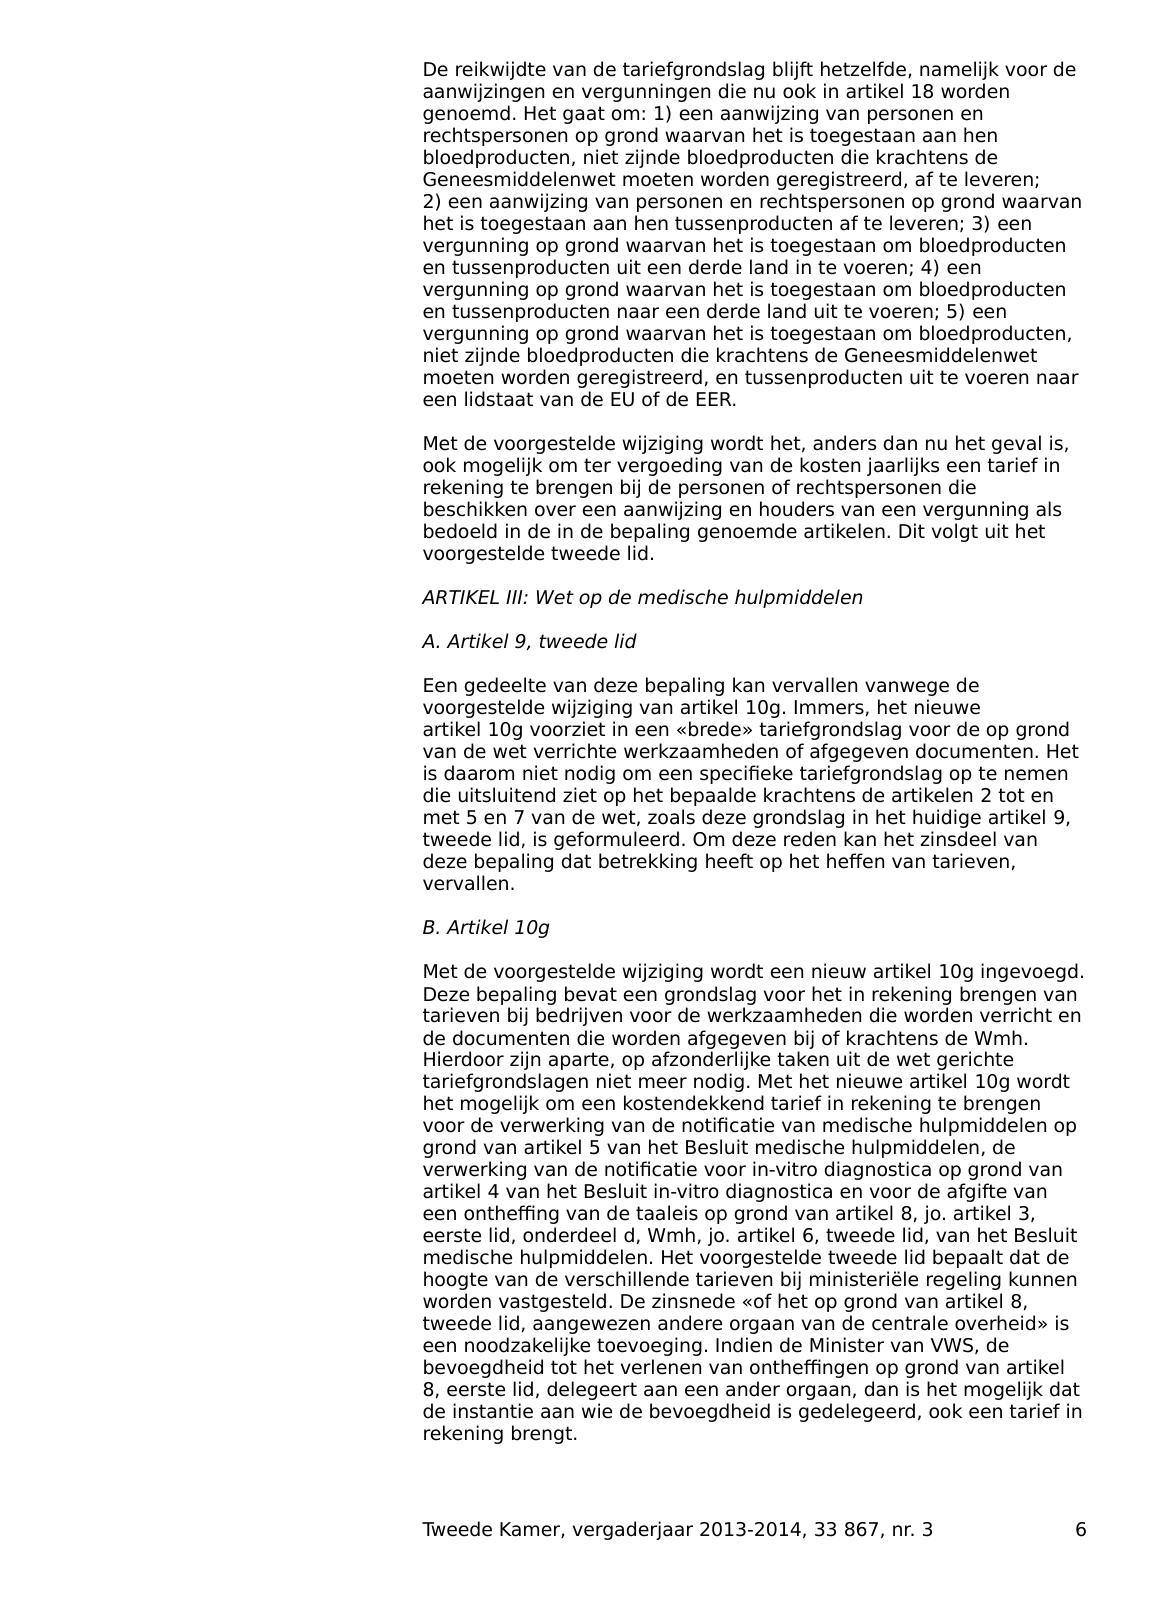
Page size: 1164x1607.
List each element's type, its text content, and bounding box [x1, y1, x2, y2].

text Met de voorgestelde wijziging wordt een nieuw artikel 10g ingevoegd. Deze bepaling bevat een grondslag voor het in rekening brengen van tarieven bij bedrijven voor de werkzaamheden die worden verricht en de documenten die worden afgegeven bij of krachtens de Wmh. Hierdoor zijn aparte, op afzonderlijke taken uit de wet gerichte tariefgrondslagen niet meer nodig. Met het nieuwe artikel 10g wordt het mogelijk om een kostendekkend tarief in rekening te brengen voor de verwerking van de notificatie van medische hulpmiddelen op grond van artikel 5 van het Besluit medische hulpmiddelen, de verwerking van de notificatie voor in-vitro diagnostica op grond van artikel 4 van het Besluit in-vitro diagnostica en voor de afgifte van een ontheffing van de taaleis op grond van artikel 8, jo. artikel 3, eerste lid, onderdeel d, Wmh, jo. artikel 6, tweede lid, van het Besluit medische hulpmiddelen. Het voorgestelde tweede lid bepaalt dat de hoogte van de verschillende tarieven bij ministeriële regeling kunnen worden vastgesteld. De zinsnede «of het op grond van artikel 8, tweede lid, aangewezen andere orgaan van de centrale overheid» is een noodzakelijke toevoeging. Indien de Minister van VWS, de bevoegdheid tot het verlenen van ontheffingen op grond van artikel 8, eerste lid, delegeert aan een ander orgaan, dan is het mogelijk dat de instantie aan wie de bevoegdheid is gedelegeerd, ook een tarief in rekening brengt. [422, 961, 1087, 1445]
subtitle ARTIKEL III: Wet op de medische hulpmiddelen [422, 587, 1087, 609]
text De reikwijdte van de tariefgrondslag blijft hetzelfde, namelijk voor de aanwijzingen en vergunningen die nu ook in artikel 18 worden genoemd. Het gaat om: 1) een aanwijzing van personen en rechtspersonen op grond waarvan het is toegestaan aan hen bloedproducten, niet zijnde bloedproducten die krachtens de Geneesmiddelenwet moeten worden geregistreerd, af te leveren; 2) een aanwijzing van personen en rechtspersonen op grond waarvan het is toegestaan aan hen tussenproducten af te leveren; 3) een vergunning op grond waarvan het is toegestaan om bloedproducten en tussenproducten uit een derde land in te voeren; 4) een vergunning op grond waarvan het is toegestaan om bloedproducten en tussenproducten naar een derde land uit te voeren; 5) een vergunning op grond waarvan het is toegestaan om bloedproducten, niet zijnde bloedproducten die krachtens de Geneesmiddelenwet moeten worden geregistreerd, en tussenproducten uit te voeren naar een lidstaat van de EU of de EER. [422, 59, 1087, 411]
subtitle B. Artikel 10g [422, 917, 1087, 939]
text Met de voorgestelde wijziging wordt het, anders dan nu het geval is, ook mogelijk om ter vergoeding van de kosten jaarlijks een tarief in rekening te brengen bij de personen of rechtspersonen die beschikken over een aanwijzing en houders van een vergunning als bedoeld in de in de bepaling genoemde artikelen. Dit volgt uit het voorgestelde tweede lid. [422, 433, 1087, 565]
subtitle A. Artikel 9, tweede lid [422, 631, 1087, 653]
text Een gedeelte van deze bepaling kan vervallen vanwege de voorgestelde wijziging van artikel 10g. Immers, het nieuwe artikel 10g voorziet in een «brede» tariefgrondslag voor de op grond van de wet verrichte werkzaamheden of afgegeven documenten. Het is daarom niet nodig om een specifieke tariefgrondslag op te nemen die uitsluitend ziet op het bepaalde krachtens de artikelen 2 tot en met 5 en 7 van de wet, zoals deze grondslag in het huidige artikel 9, tweede lid, is geformuleerd. Om deze reden kan het zinsdeel van deze bepaling dat betrekking heeft op het heffen van tarieven, vervallen. [422, 675, 1087, 895]
